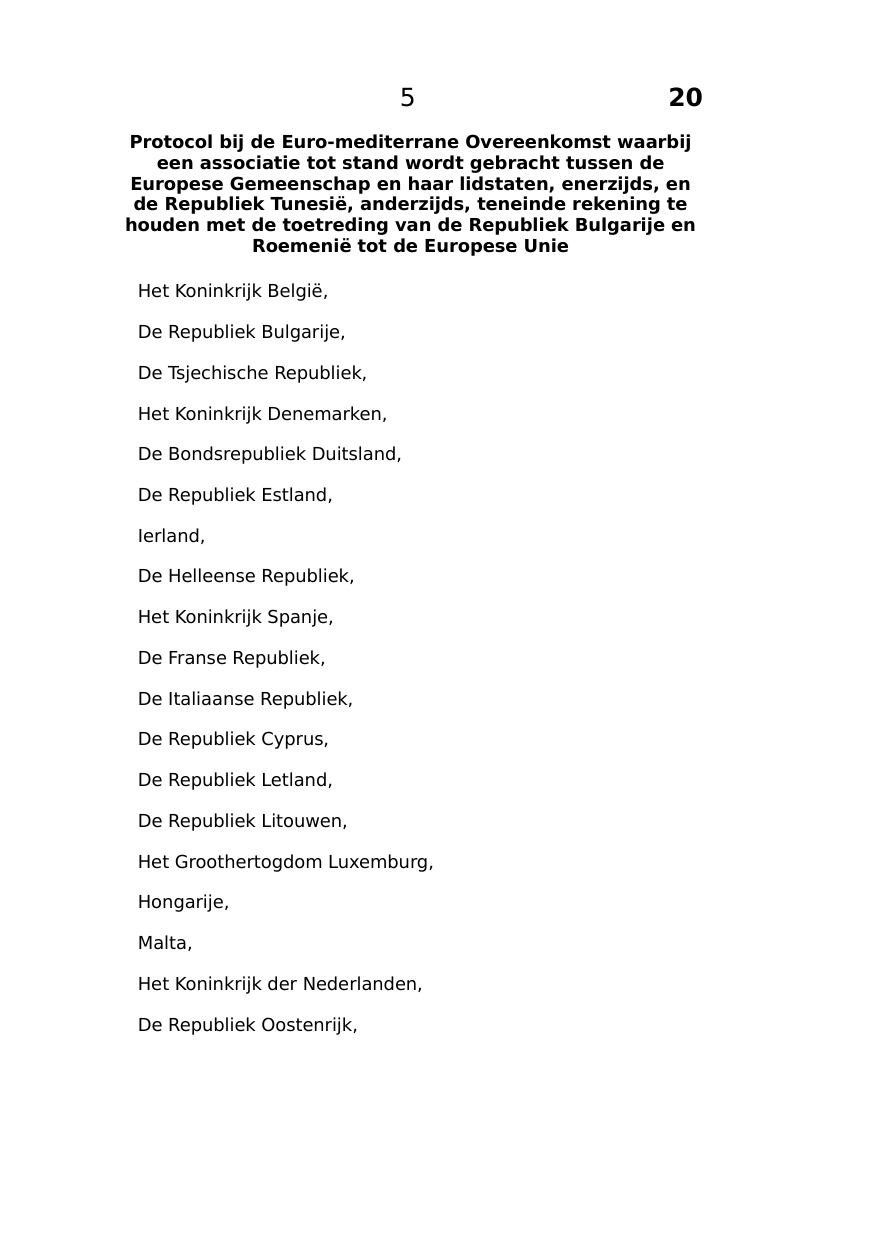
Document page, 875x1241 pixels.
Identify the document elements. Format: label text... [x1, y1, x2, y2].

text Het Groothertogdom Luxemburg, [118, 851, 703, 872]
text De Italiaanse Republiek, [118, 688, 703, 709]
text De Republiek Letland, [118, 770, 703, 791]
text De Helleense Republiek, [118, 566, 703, 587]
text De Bondsrepubliek Duitsland, [118, 444, 703, 465]
text Ierland, [118, 526, 703, 546]
text De Republiek Oostenrijk, [118, 1014, 703, 1035]
text Malta, [118, 933, 703, 954]
text De Franse Republiek, [118, 648, 703, 668]
subtitle Protocol bij de Euro-mediterrane Overeenkomst waarbij een associatie tot stand wordt gebracht tussen de Europese Gemeenschap en haar lidstaten, enerzijds, en de Republiek Tunesië, anderzijds, teneinde rekening te houden met de toetreding van de Republiek Bulgarije en Roemenië tot de Europese Unie [118, 132, 703, 256]
text Hongarije, [118, 892, 703, 913]
text De Republiek Litouwen, [118, 811, 703, 831]
text De Republiek Bulgarije, [118, 322, 703, 343]
text Het Koninkrijk der Nederlanden, [118, 974, 703, 994]
text De Republiek Estland, [118, 485, 703, 506]
text De Tsjechische Republiek, [118, 363, 703, 383]
text Het Koninkrijk Spanje, [118, 607, 703, 628]
text Het Koninkrijk België, [118, 281, 703, 302]
text Het Koninkrijk Denemarken, [118, 403, 703, 424]
text De Republiek Cyprus, [118, 729, 703, 750]
